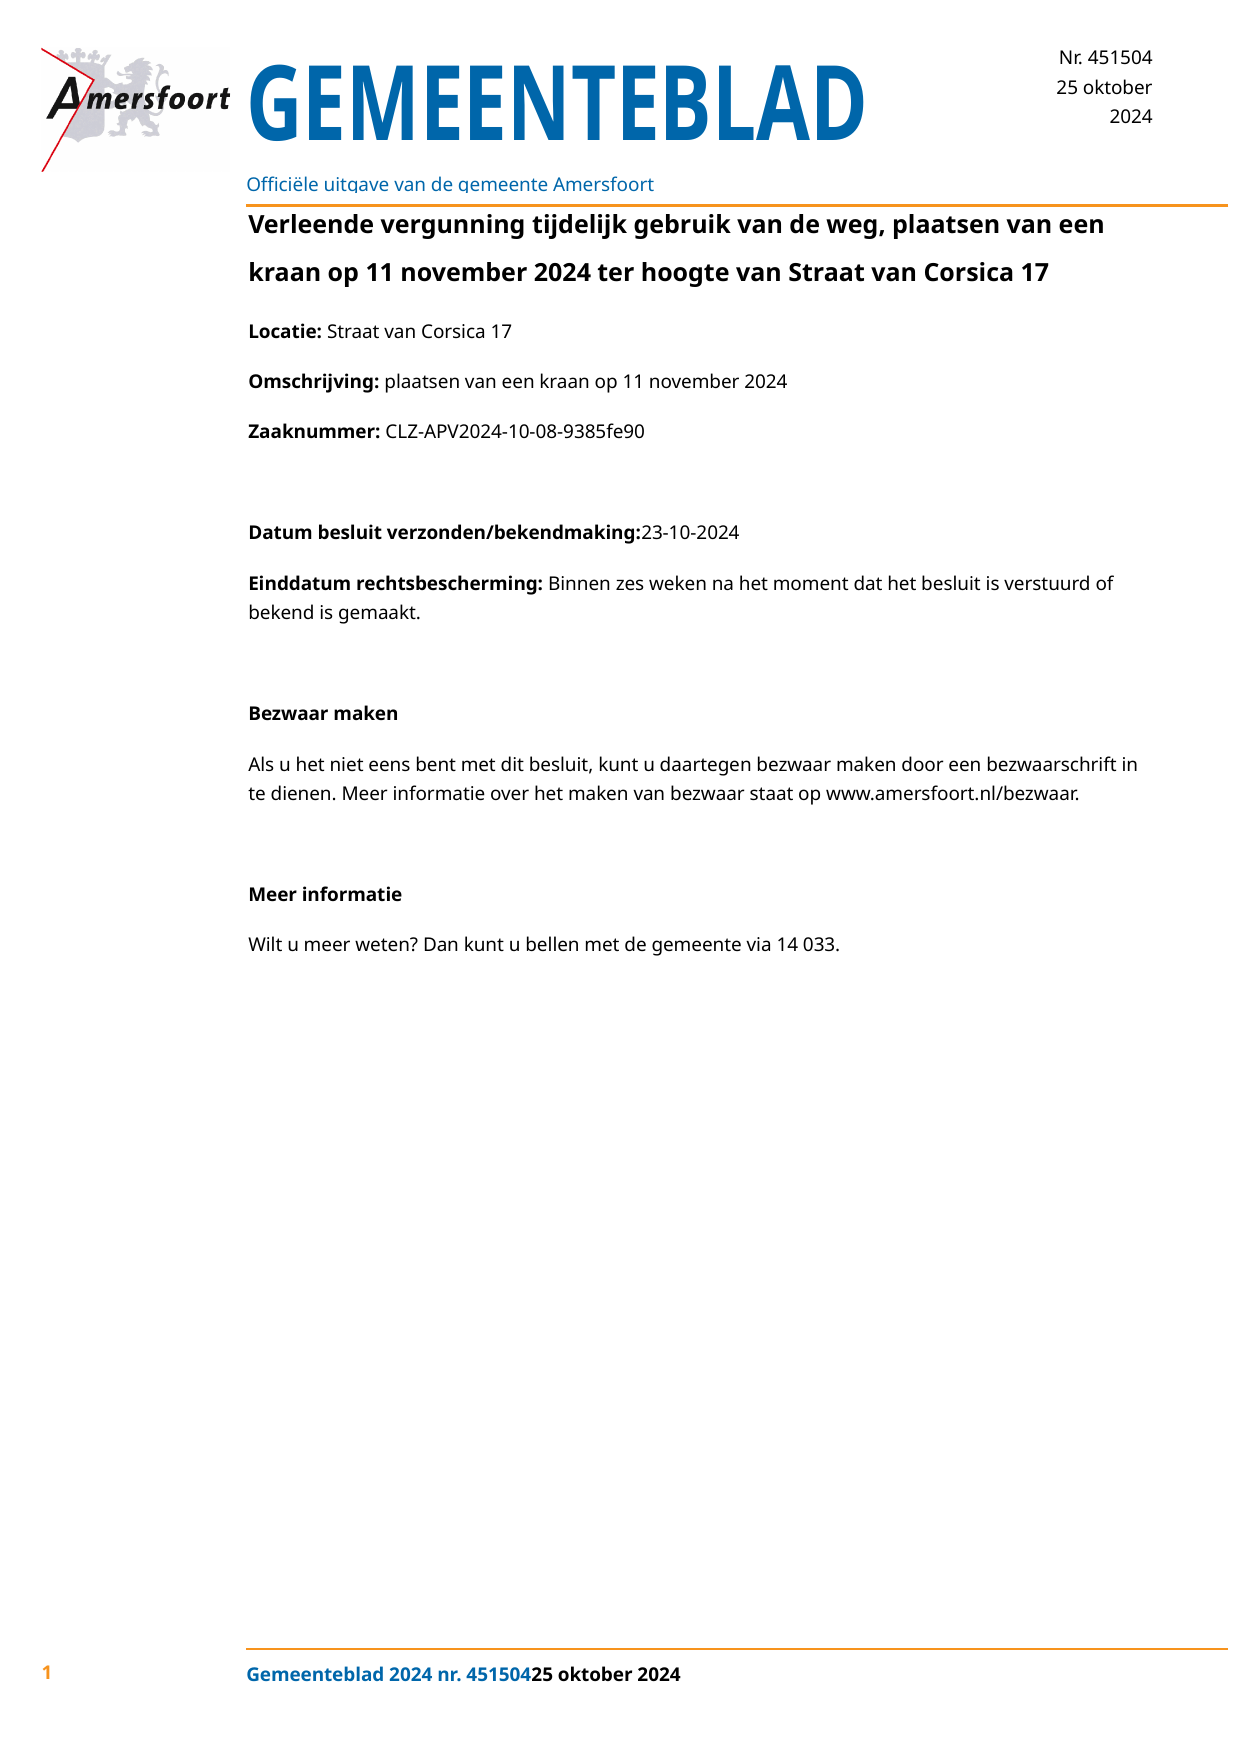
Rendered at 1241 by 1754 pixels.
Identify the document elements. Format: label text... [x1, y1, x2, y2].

text Meer informatie [248, 881, 1152, 907]
text Locatie: Straat van Corsica 17 [248, 318, 1152, 344]
text Zaaknummer: CLZ-APV2024-10-08-9385fe90 [248, 419, 1152, 444]
text Omschrijving: plaatsen van een kraan op 11 november 2024 [248, 368, 1152, 394]
text Bezwaar maken [248, 700, 1152, 726]
picture [41, 47, 231, 172]
text Einddatum rechtsbescherming: Binnen zes weken na het moment dat het besluit is verstuurd of bekend is gemaakt. [248, 570, 1152, 625]
text Verleende vergunning tijdelijk gebruik van de weg, plaatsen van een kraan op 11 november 2024 ter hoogte van Straat van Corsica 17 [248, 207, 1152, 288]
text Wilt u meer weten? Dan kunt u bellen met de gemeente via 14 033. [248, 932, 1152, 957]
text Als u het niet eens bent met dit besluit, kunt u daartegen bezwaar maken door een bezwaarschrift in te dienen. Meer informatie over het maken van bezwaar staat op www.amersfoort.nl/bezwaar. [248, 751, 1152, 806]
text Datum besluit verzonden/bekendmaking:23-10-2024 [248, 519, 1152, 545]
